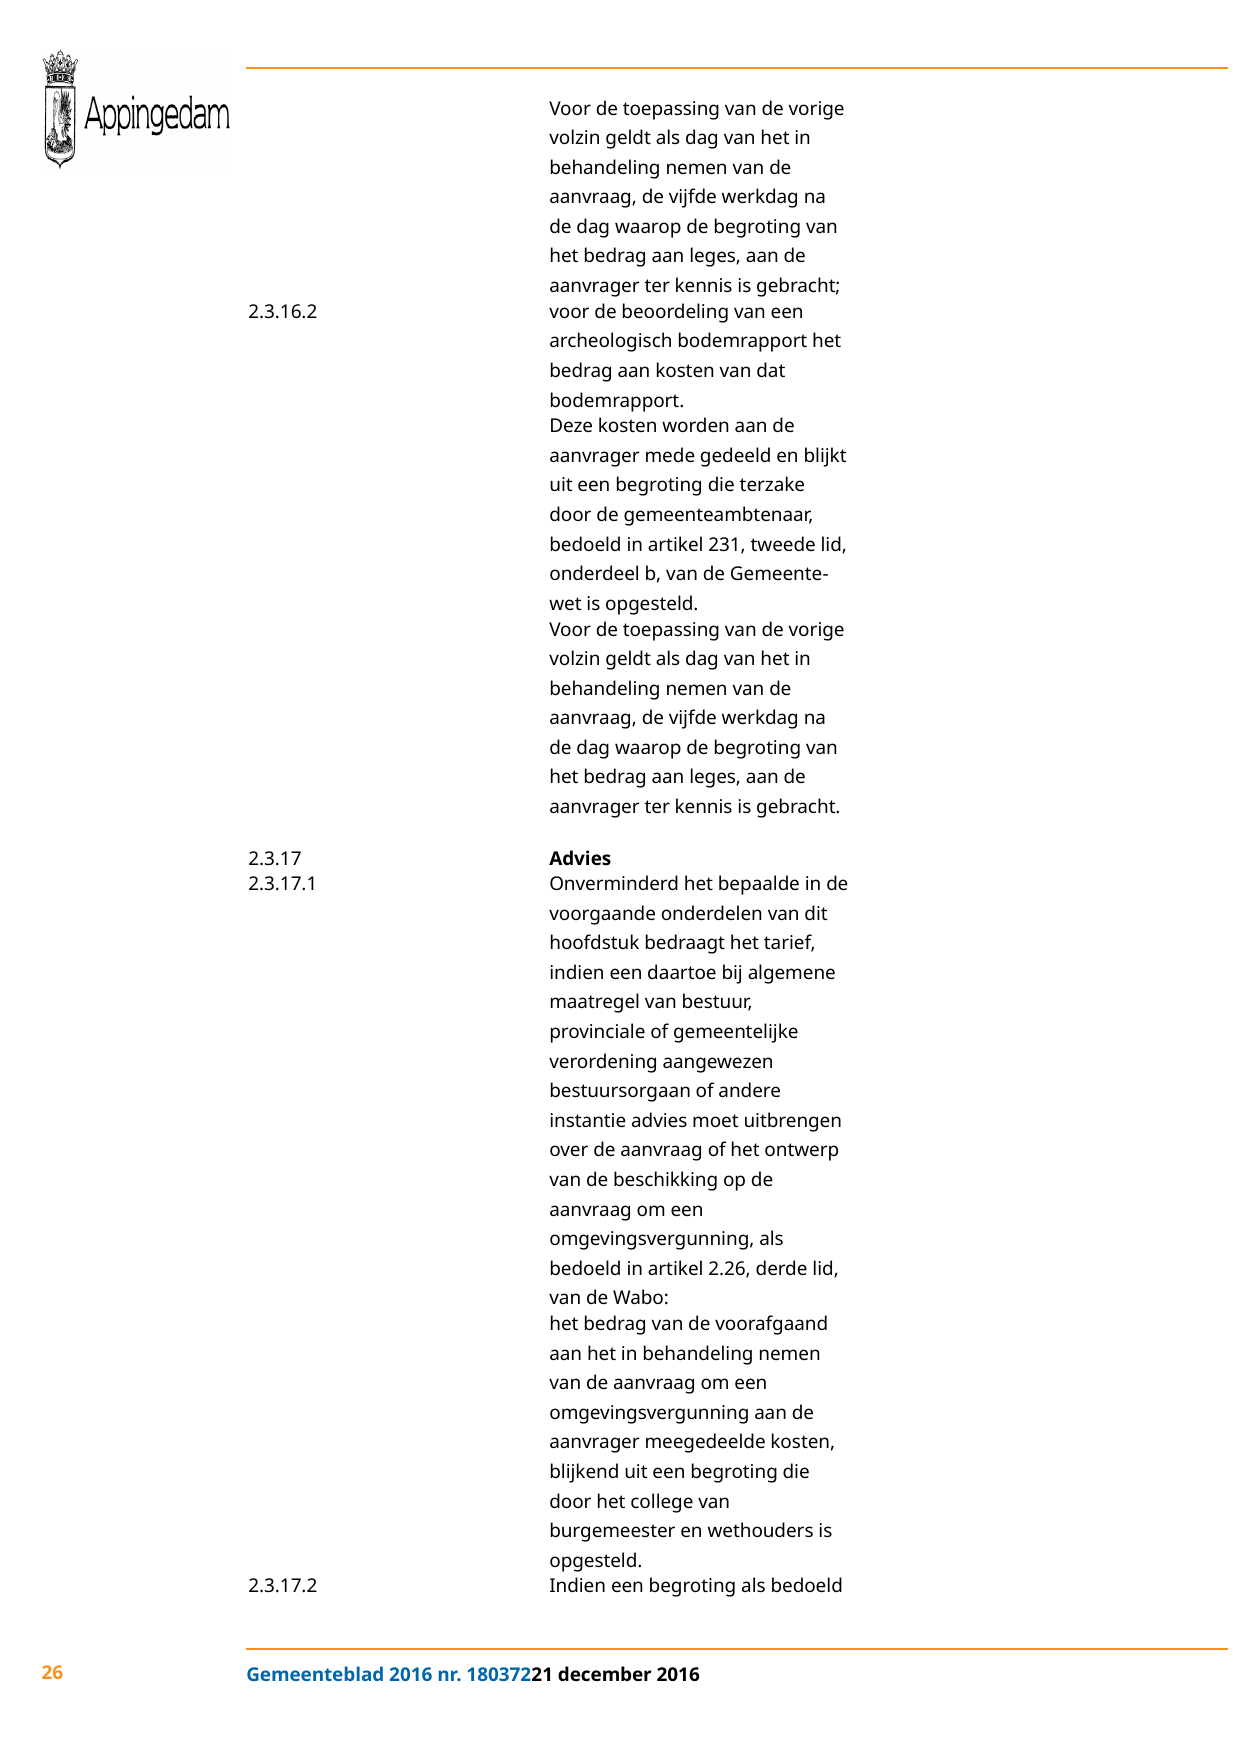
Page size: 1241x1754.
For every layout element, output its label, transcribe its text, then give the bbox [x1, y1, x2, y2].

table_cell het bedrag van de voorafgaand aan het in behandeling nemen van de aanvraag om een omgevingsvergunning aan de aanvrager meegedeelde kosten, blijkend uit een begroting die door het college van burgemeester en wethouders is opgesteld. [549, 1310, 850, 1573]
table_cell Voor de toepassing van de vorige volzin geldt als dag van het in behande­ling nemen van de aanvraag, de vijfde werkdag na de dag waarop de begro­ting van het bedrag aan leges, aan de aanvrager ter kennis is gebracht; [549, 95, 850, 298]
picture [41, 47, 231, 172]
table_cell Deze kosten worden aan de aanvrager mede gedeeld en blijkt uit een begroting die terzake door de gemeenteambtenaar, bedoeld in artikel 231, tweede lid, onderdeel b, van de Gemeente­wet is opgesteld. [549, 413, 850, 616]
table_cell [850, 616, 1152, 819]
table_cell [850, 413, 1152, 616]
table_cell 2.3.17.1 [248, 870, 549, 1310]
table_cell Voor de toepassing van de vorige volzin geldt als dag van het in behande­ling nemen van de aanvraag, de vijfde werkdag na de dag waarop de begro­ting van het bedrag aan leges, aan de aanvrager ter kennis is gebracht. [549, 616, 850, 819]
table_cell Advies [549, 845, 850, 870]
table_cell [248, 95, 549, 298]
table_cell [850, 298, 1152, 412]
table_cell [850, 1573, 1152, 1598]
table_cell voor de beoordeling van een archeologisch bodemrapport het bedrag aan kosten van dat bodemrapport. [549, 298, 850, 412]
table_cell [248, 616, 549, 819]
table_cell Indien een begroting als bedoeld [549, 1573, 850, 1598]
table_cell [850, 870, 1152, 1310]
table_cell Onverminderd het bepaalde in de voorgaande onderdelen van dit hoofdstuk bedraagt het tarief, indien een daartoe bij algemene maatregel van bestuur, provinciale of gemeentelijke verordening aangewezen bestuursorgaan of andere instantie advies moet uitbrengen over de aanvraag of het ontwerp van de beschikking op de aanvraag om een omgevingsvergunning, als bedoeld in artikel 2.26, derde lid, van de Wabo: [549, 870, 850, 1310]
table_cell [248, 1310, 549, 1573]
table_cell 2.3.17.2 [248, 1573, 549, 1598]
table_cell 2.3.17 [248, 845, 549, 870]
table_cell 2.3.16.2 [248, 298, 549, 412]
table_cell [850, 95, 1152, 298]
table_cell [549, 819, 850, 845]
table_cell [248, 413, 549, 616]
table_cell [850, 845, 1152, 870]
table_cell [850, 819, 1152, 845]
table_cell [248, 819, 549, 845]
table_cell [850, 1310, 1152, 1573]
